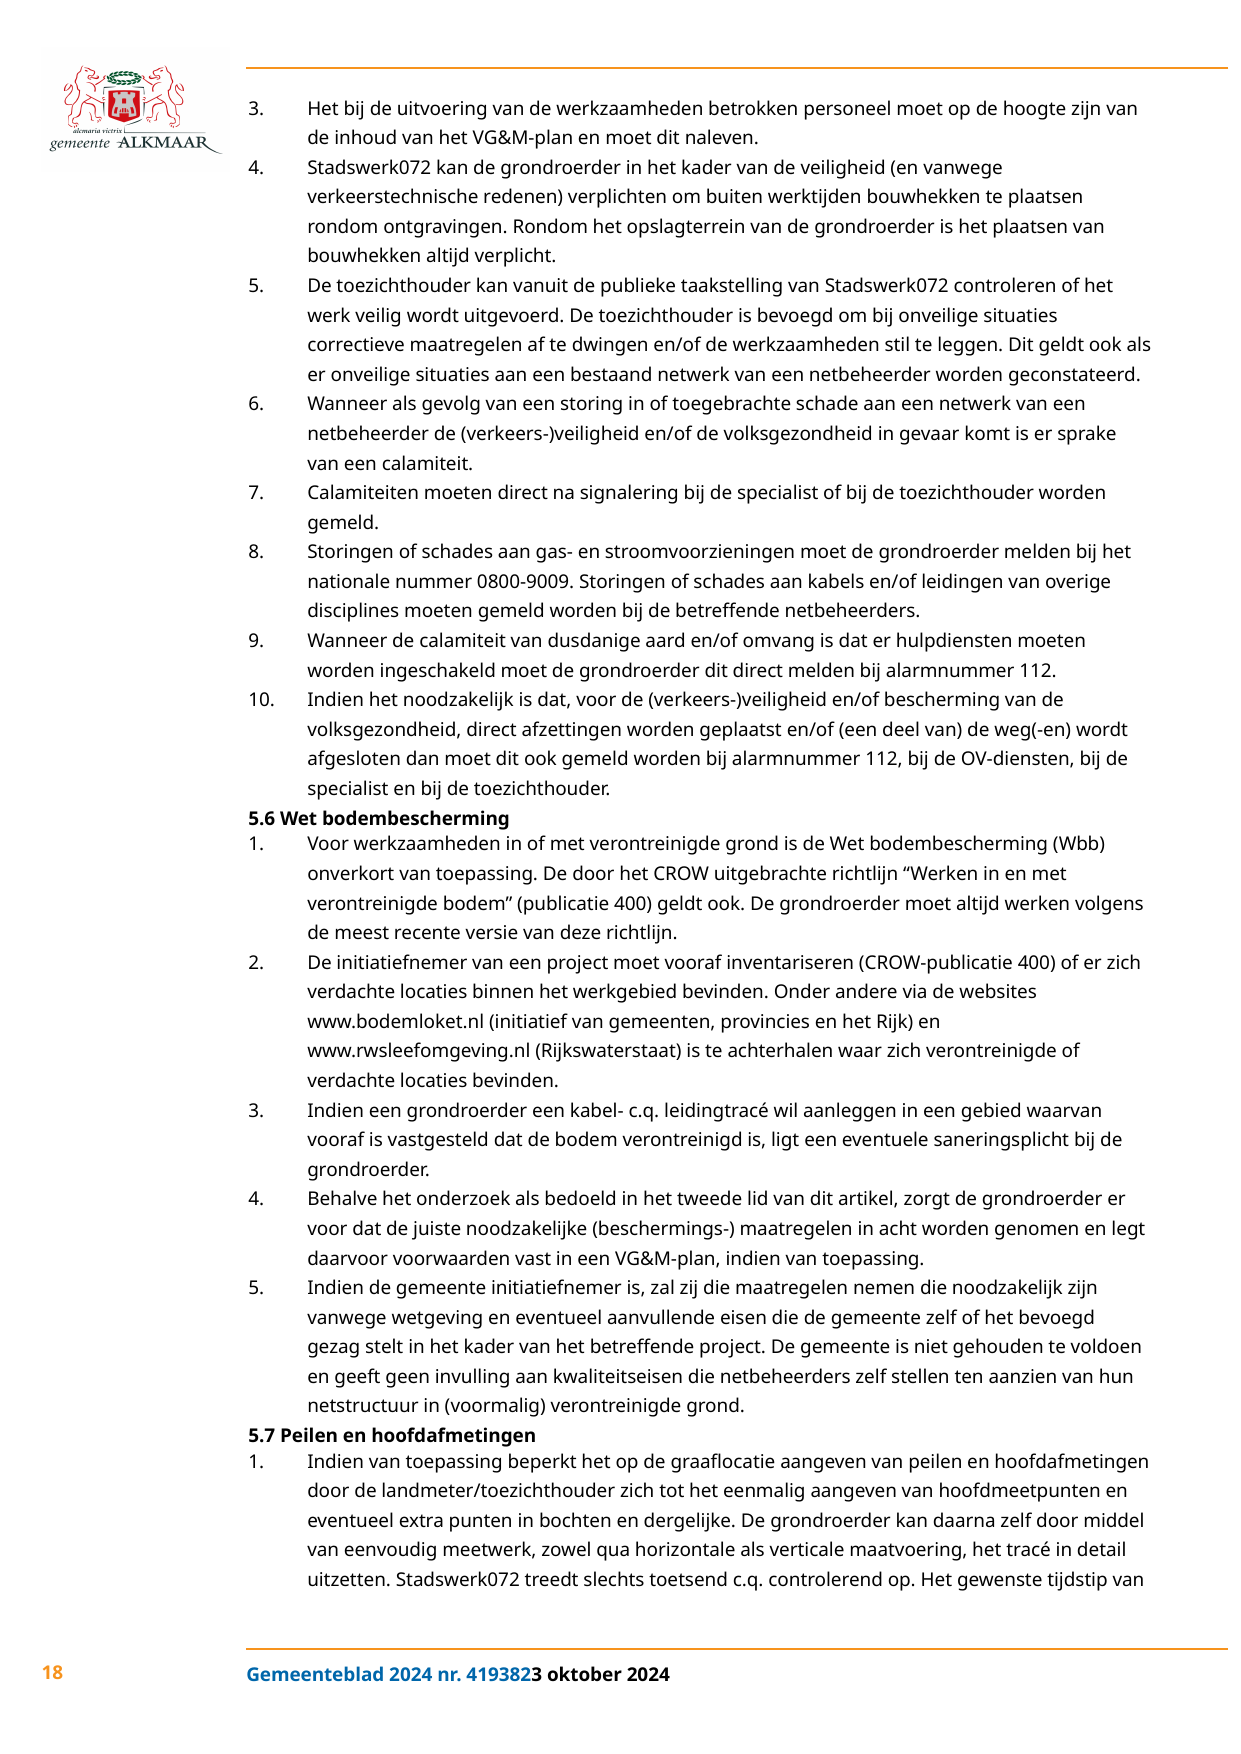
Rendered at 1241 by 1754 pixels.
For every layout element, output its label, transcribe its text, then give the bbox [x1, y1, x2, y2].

text 5.6 Wet bodembescherming [248, 805, 1152, 831]
list Indien het noodzakelijk is dat, voor de (verkeers-)veiligheid en/of bescherming van de volksgezondheid, direct afzettingen worden geplaatst en/of (een deel van) de weg(-en) wordt afgesloten dan moet dit ook gemeld worden bij alarmnummer 112, bij de OV-diensten, bij de specialist en bij de toezichthouder. [248, 686, 1152, 801]
list Indien de gemeente initiatiefnemer is, zal zij die maatregelen nemen die noodzakelijk zijn vanwege wetgeving en eventueel aanvullende eisen die de gemeente zelf of het bevoegd gezag stelt in het kader van het betreffende project. De gemeente is niet gehouden te voldoen en geeft geen invulling aan kwaliteitseisen die netbeheerders zelf stellen ten aanzien van hun netstructuur in (voormalig) verontreinigde grond. [248, 1274, 1152, 1418]
list Behalve het onderzoek als bedoeld in het tweede lid van dit artikel, zorgt de grondroerder er voor dat de juiste noodzakelijke (beschermings-) maatregelen in acht worden genomen en legt daarvoor voorwaarden vast in een VG&M-plan, indien van toepassing. [248, 1186, 1152, 1270]
list Stadswerk072 kan de grondroerder in het kader van de veiligheid (en vanwege verkeerstechnische redenen) verplichten om buiten werktijden bouwhekken te plaatsen rondom ontgravingen. Rondom het opslagterrein van de grondroerder is het plaatsen van bouwhekken altijd verplicht. [248, 154, 1152, 268]
list Het bij de uitvoering van de werkzaamheden betrokken personeel moet op de hoogte zijn van de inhoud van het VG&M-plan en moet dit naleven. [248, 95, 1152, 150]
text 5.7 Peilen en hoofdafmetingen [248, 1422, 1152, 1448]
list De toezichthouder kan vanuit de publieke taakstelling van Stadswerk072 controleren of het werk veilig wordt uitgevoerd. De toezichthouder is bevoegd om bij onveilige situaties correctieve maatregelen af te dwingen en/of de werkzaamheden stil te leggen. Dit geldt ook als er onveilige situaties aan een bestaand netwerk van een netbeheerder worden geconstateerd. [248, 272, 1152, 387]
list Storingen of schades aan gas- en stroomvoorzieningen moet de grondroerder melden bij het nationale nummer 0800-9009. Storingen of schades aan kabels en/of leidingen van overige disciplines moeten gemeld worden bij de betreffende netbeheerders. [248, 538, 1152, 623]
list Voor werkzaamheden in of met verontreinigde grond is de Wet bodembescherming (Wbb) onverkort van toepassing. De door het CROW uitgebrachte richtlijn “Werken in en met verontreinigde bodem” (publicatie 400) geldt ook. De grondroerder moet altijd werken volgens de meest recente versie van deze richtlijn. [248, 831, 1152, 945]
list De initiatiefnemer van een project moet vooraf inventariseren (CROW-publicatie 400) of er zich verdachte locaties binnen het werkgebied bevinden. Onder andere via de websites www.bodemloket.nl (initiatief van gemeenten, provincies en het Rijk) en www.rwsleefomgeving.nl (Rijkswaterstaat) is te achterhalen waar zich verontreinigde of verdachte locaties bevinden. [248, 949, 1152, 1093]
list Wanneer de calamiteit van dusdanige aard en/of omvang is dat er hulpdiensten moeten worden ingeschakeld moet de grondroerder dit direct melden bij alarmnummer 112. [248, 627, 1152, 683]
list Indien een grondroerder een kabel- c.q. leidingtracé wil aanleggen in een gebied waarvan vooraf is vastgesteld dat de bodem verontreinigd is, ligt een eventuele saneringsplicht bij de grondroerder. [248, 1097, 1152, 1182]
list Wanneer als gevolg van een storing in of toegebrachte schade aan een netwerk van een netbeheerder de (verkeers-)veiligheid en/of de volksgezondheid in gevaar komt is er sprake van een calamiteit. [248, 391, 1152, 476]
list Indien van toepassing beperkt het op de graaflocatie aangeven van peilen en hoofdafmetingen door de landmeter/toezichthouder zich tot het eenmalig aangeven van hoofdmeetpunten en eventueel extra punten in bochten en dergelijke. De grondroerder kan daarna zelf door middel van eenvoudig meetwerk, zowel qua horizontale als verticale maatvoering, het tracé in detail uitzetten. Stadswerk072 treedt slechts toetsend c.q. controlerend op. Het gewenste tijdstip van [248, 1448, 1152, 1592]
list Calamiteiten moeten direct na signalering bij de specialist of bij de toezichthouder worden gemeld. [248, 479, 1152, 535]
picture [41, 47, 231, 172]
